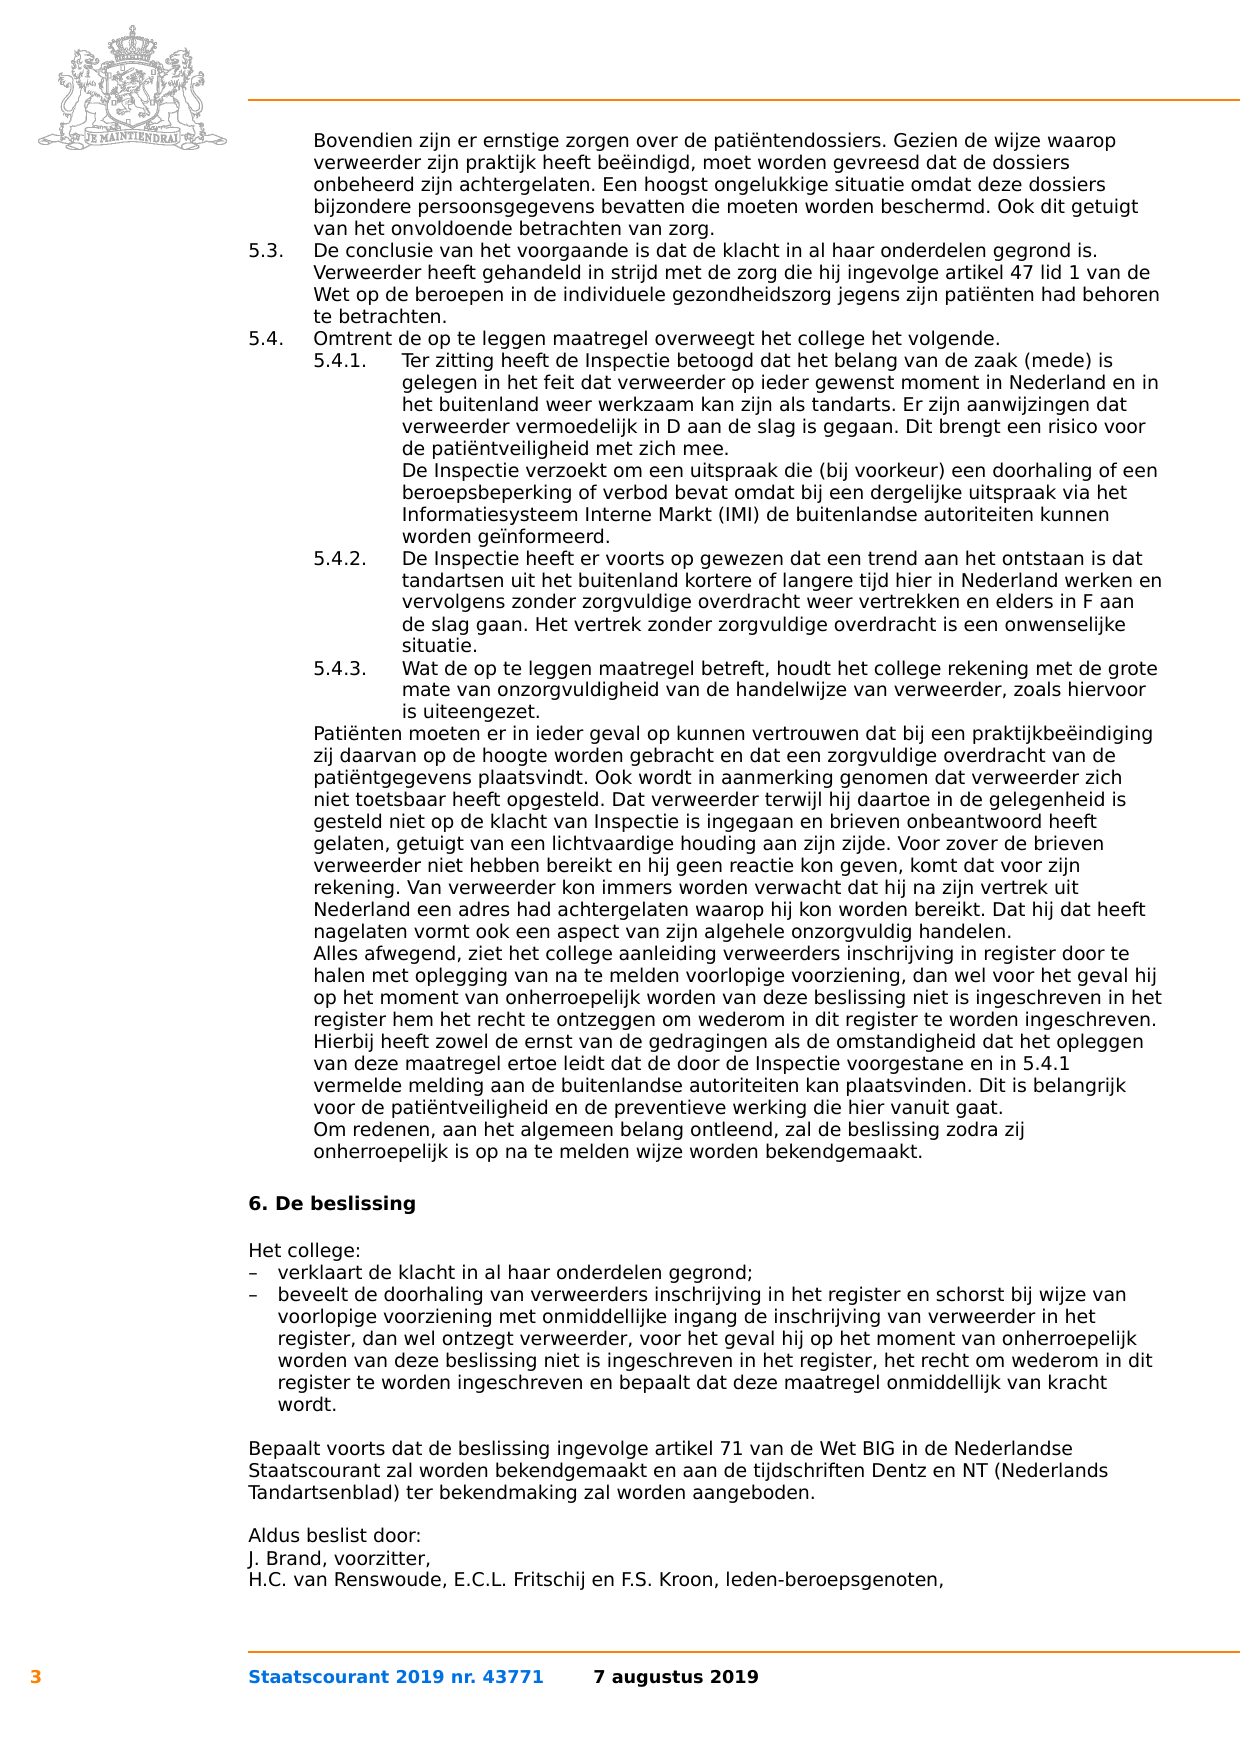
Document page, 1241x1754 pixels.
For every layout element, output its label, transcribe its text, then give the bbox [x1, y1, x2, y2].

text 5.3. De conclusie van het voorgaande is dat de klacht in al haar onderdelen gegrond is. Verweerder heeft gehandeld in strijd met de zorg die hij ingevolge artikel 47 lid 1 van de Wet op de beroepen in de individuele gezondheidszorg jegens zijn patiënten had behoren te betrachten. [248, 240, 1163, 328]
text – verklaart de klacht in al haar onderdelen gegrond; [248, 1262, 1163, 1284]
picture [38, 25, 227, 150]
text Bepaalt voorts dat de beslissing ingevolge artikel 71 van de Wet BIG in de Nederlandse Staatscourant zal worden bekendgemaakt en aan de tijdschriften Dentz en NT (Nederlands Tandartsenblad) ter bekendmaking zal worden aangeboden. [248, 1438, 1163, 1503]
text De Inspectie verzoekt om een uitspraak die (bij voorkeur) een doorhaling of een beroepsbeperking of verbod bevat omdat bij een dergelijke uitspraak via het Informatiesysteem Interne Markt (IMI) de buitenlandse autoriteiten kunnen worden geïnformeerd. [402, 459, 1163, 547]
text Om redenen, aan het algemeen belang ontleend, zal de beslissing zodra zij onherroepelijk is op na te melden wijze worden bekendgemaakt. [313, 1119, 1163, 1163]
text Hierbij heeft zowel de ernst van de gedragingen als de omstandigheid dat het opleggen van deze maatregel ertoe leidt dat de door de Inspectie voorgestane en in 5.4.1 vermelde melding aan de buitenlandse autoriteiten kan plaatsvinden. Dit is belangrijk voor de patiëntveiligheid en de preventieve werking die hier vanuit gaat. [313, 1031, 1163, 1119]
text Het college: [248, 1240, 1163, 1262]
text 5.4. Omtrent de op te leggen maatregel overweegt het college het volgende. [248, 328, 1163, 350]
subtitle 6. De beslissing [248, 1193, 1163, 1215]
text 5.4.2. De Inspectie heeft er voorts op gewezen dat een trend aan het ontstaan is dat tandartsen uit het buitenland kortere of langere tijd hier in Nederland werken en vervolgens zonder zorgvuldige overdracht weer vertrekken en elders in F aan de slag gaan. Het vertrek zonder zorgvuldige overdracht is een onwenselijke situatie. [313, 547, 1163, 657]
text Bovendien zijn er ernstige zorgen over de patiëntendossiers. Gezien de wijze waarop verweerder zijn praktijk heeft beëindigd, moet worden gevreesd dat de dossiers onbeheerd zijn achtergelaten. Een hoogst ongelukkige situatie omdat deze dossiers bijzondere persoonsgegevens bevatten die moeten worden beschermd. Ook dit getuigt van het onvoldoende betrachten van zorg. [313, 130, 1163, 240]
text Aldus beslist door: [248, 1525, 1163, 1547]
text Patiënten moeten er in ieder geval op kunnen vertrouwen dat bij een praktijkbeëindiging zij daarvan op de hoogte worden gebracht en dat een zorgvuldige overdracht van de patiëntgegevens plaatsvindt. Ook wordt in aanmerking genomen dat verweerder zich niet toetsbaar heeft opgesteld. Dat verweerder terwijl hij daartoe in de gelegenheid is gesteld niet op de klacht van Inspectie is ingegaan en brieven onbeantwoord heeft gelaten, getuigt van een lichtvaardige houding aan zijn zijde. Voor zover de brieven verweerder niet hebben bereikt en hij geen reactie kon geven, komt dat voor zijn rekening. Van verweerder kon immers worden verwacht dat hij na zijn vertrek uit Nederland een adres had achtergelaten waarop hij kon worden bereikt. Dat hij dat heeft nagelaten vormt ook een aspect van zijn algehele onzorgvuldig handelen. [313, 723, 1163, 943]
text 5.4.3. Wat de op te leggen maatregel betreft, houdt het college rekening met de grote mate van onzorgvuldigheid van de handelwijze van verweerder, zoals hiervoor is uiteengezet. [313, 657, 1163, 723]
text H.C. van Renswoude, E.C.L. Fritschij en F.S. Kroon, leden-beroepsgenoten, [248, 1569, 1163, 1591]
text J. Brand, voorzitter, [248, 1547, 1163, 1569]
text Alles afwegend, ziet het college aanleiding verweerders inschrijving in register door te halen met oplegging van na te melden voorlopige voorziening, dan wel voor het geval hij op het moment van onherroepelijk worden van deze beslissing niet is ingeschreven in het register hem het recht te ontzeggen om wederom in dit register te worden ingeschreven. [313, 943, 1163, 1031]
text 5.4.1. Ter zitting heeft de Inspectie betoogd dat het belang van de zaak (mede) is gelegen in het feit dat verweerder op ieder gewenst moment in Nederland en in het buitenland weer werkzaam kan zijn als tandarts. Er zijn aanwijzingen dat verweerder vermoedelijk in D aan de slag is gegaan. Dit brengt een risico voor de patiëntveiligheid met zich mee. [313, 350, 1163, 459]
text – beveelt de doorhaling van verweerders inschrijving in het register en schorst bij wijze van voorlopige voorziening met onmiddellijke ingang de inschrijving van verweerder in het register, dan wel ontzegt verweerder, voor het geval hij op het moment van onherroepelijk worden van deze beslissing niet is ingeschreven in het register, het recht om wederom in dit register te worden ingeschreven en bepaalt dat deze maatregel onmiddellijk van kracht wordt. [248, 1284, 1163, 1416]
